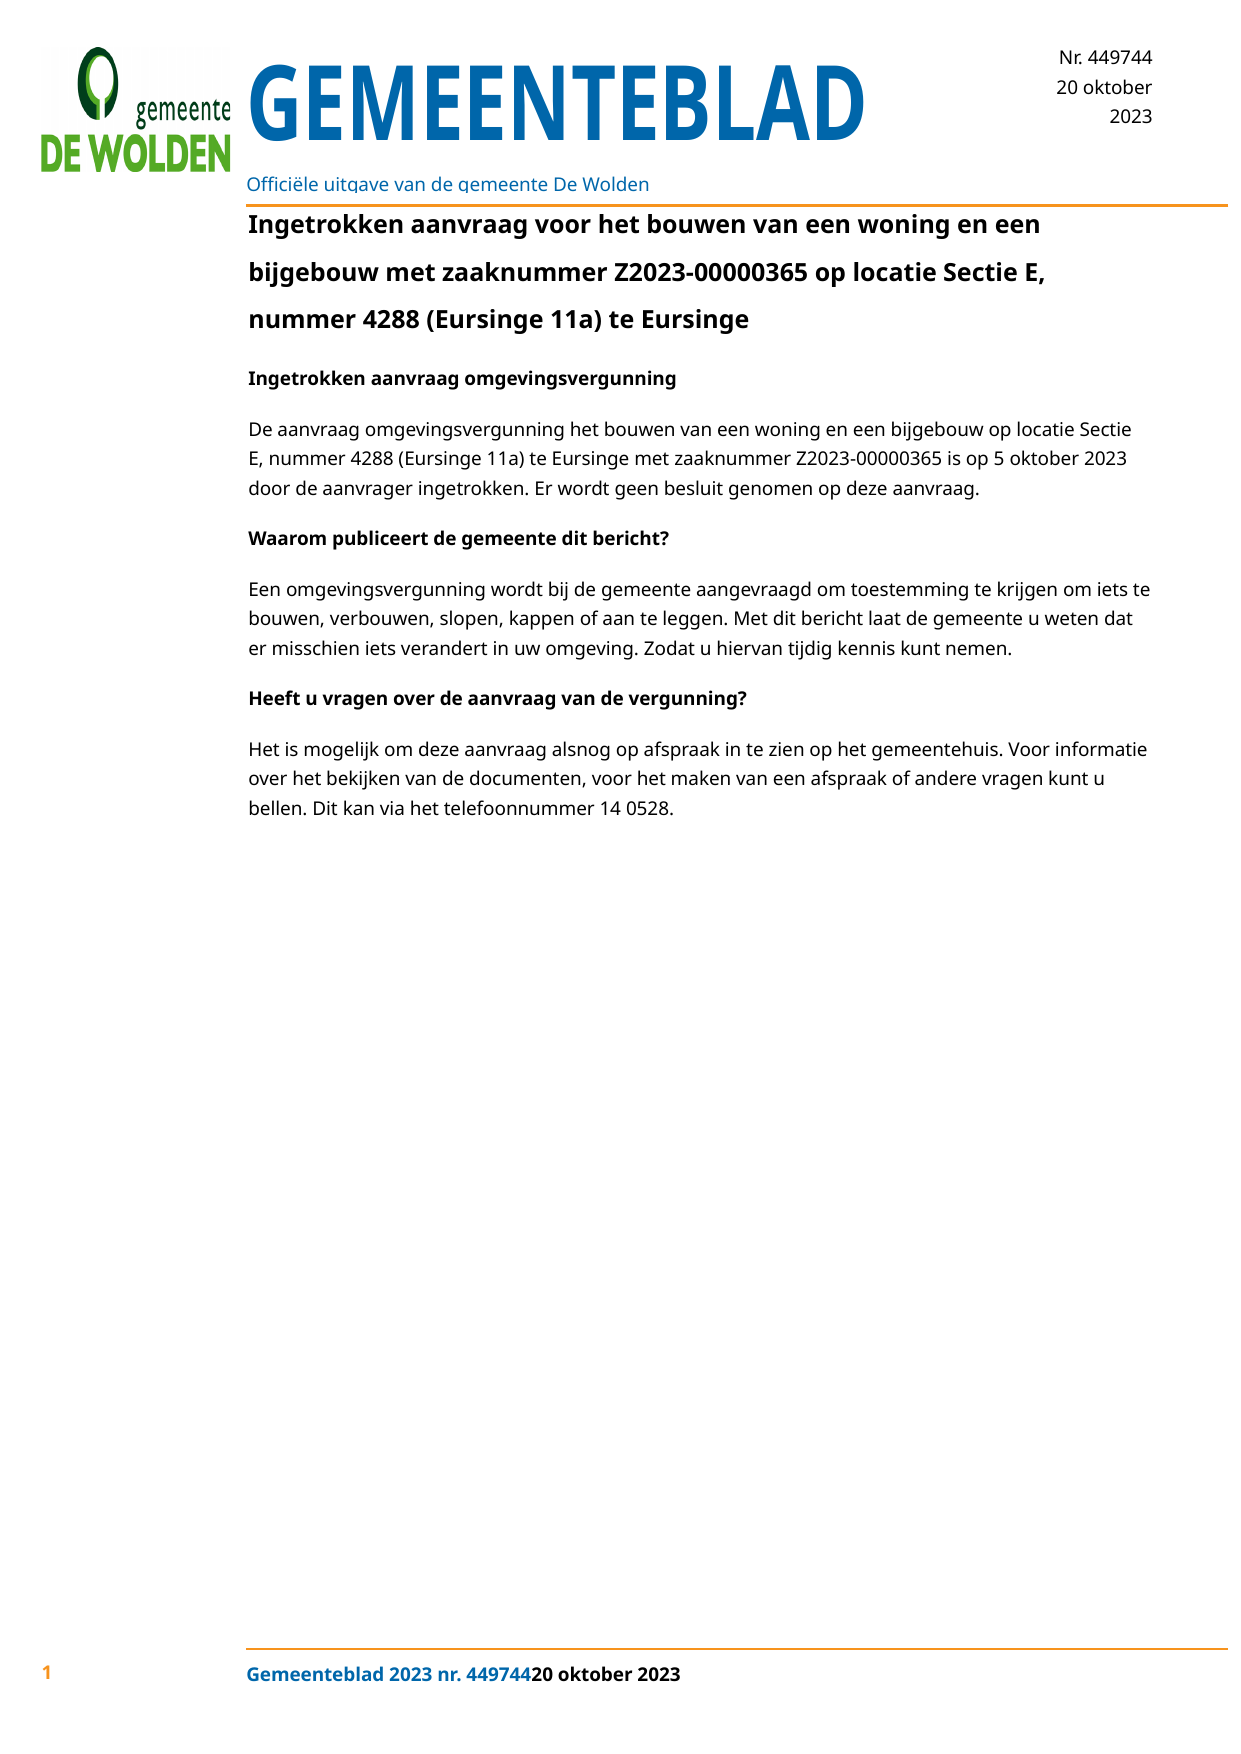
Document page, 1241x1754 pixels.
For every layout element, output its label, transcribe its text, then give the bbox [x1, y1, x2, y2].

text Ingetrokken aanvraag omgevingsvergunning [248, 366, 1152, 391]
picture [41, 47, 231, 172]
text De aanvraag omgevingsvergunning het bouwen van een woning en een bijgebouw op locatie Sectie E, nummer 4288 (Eursinge 11a) te Eursinge met zaaknummer Z2023-00000365 is op 5 oktober 2023 door de aanvrager ingetrokken. Er wordt geen besluit genomen op deze aanvraag. [248, 416, 1152, 501]
text Heeft u vragen over de aanvraag van de vergunning? [248, 686, 1152, 711]
text Een omgevingsvergunning wordt bij de gemeente aangevraagd om toestemming te krijgen om iets te bouwen, verbouwen, slopen, kappen of aan te leggen. Met dit bericht laat de gemeente u weten dat er misschien iets verandert in uw omgeving. Zodat u hiervan tijdig kennis kunt nemen. [248, 576, 1152, 661]
text Ingetrokken aanvraag voor het bouwen van een woning en een bijgebouw met zaaknummer Z2023-00000365 op locatie Sectie E, nummer 4288 (Eursinge 11a) te Eursinge [248, 207, 1152, 336]
text Waarom publiceert de gemeente dit bericht? [248, 526, 1152, 551]
text Het is mogelijk om deze aanvraag alsnog op afspraak in te zien op het gemeentehuis. Voor informatie over het bekijken van de documenten, voor het maken van een afspraak of andere vragen kunt u bellen. Dit kan via het telefoonnummer 14 0528. [248, 736, 1152, 821]
